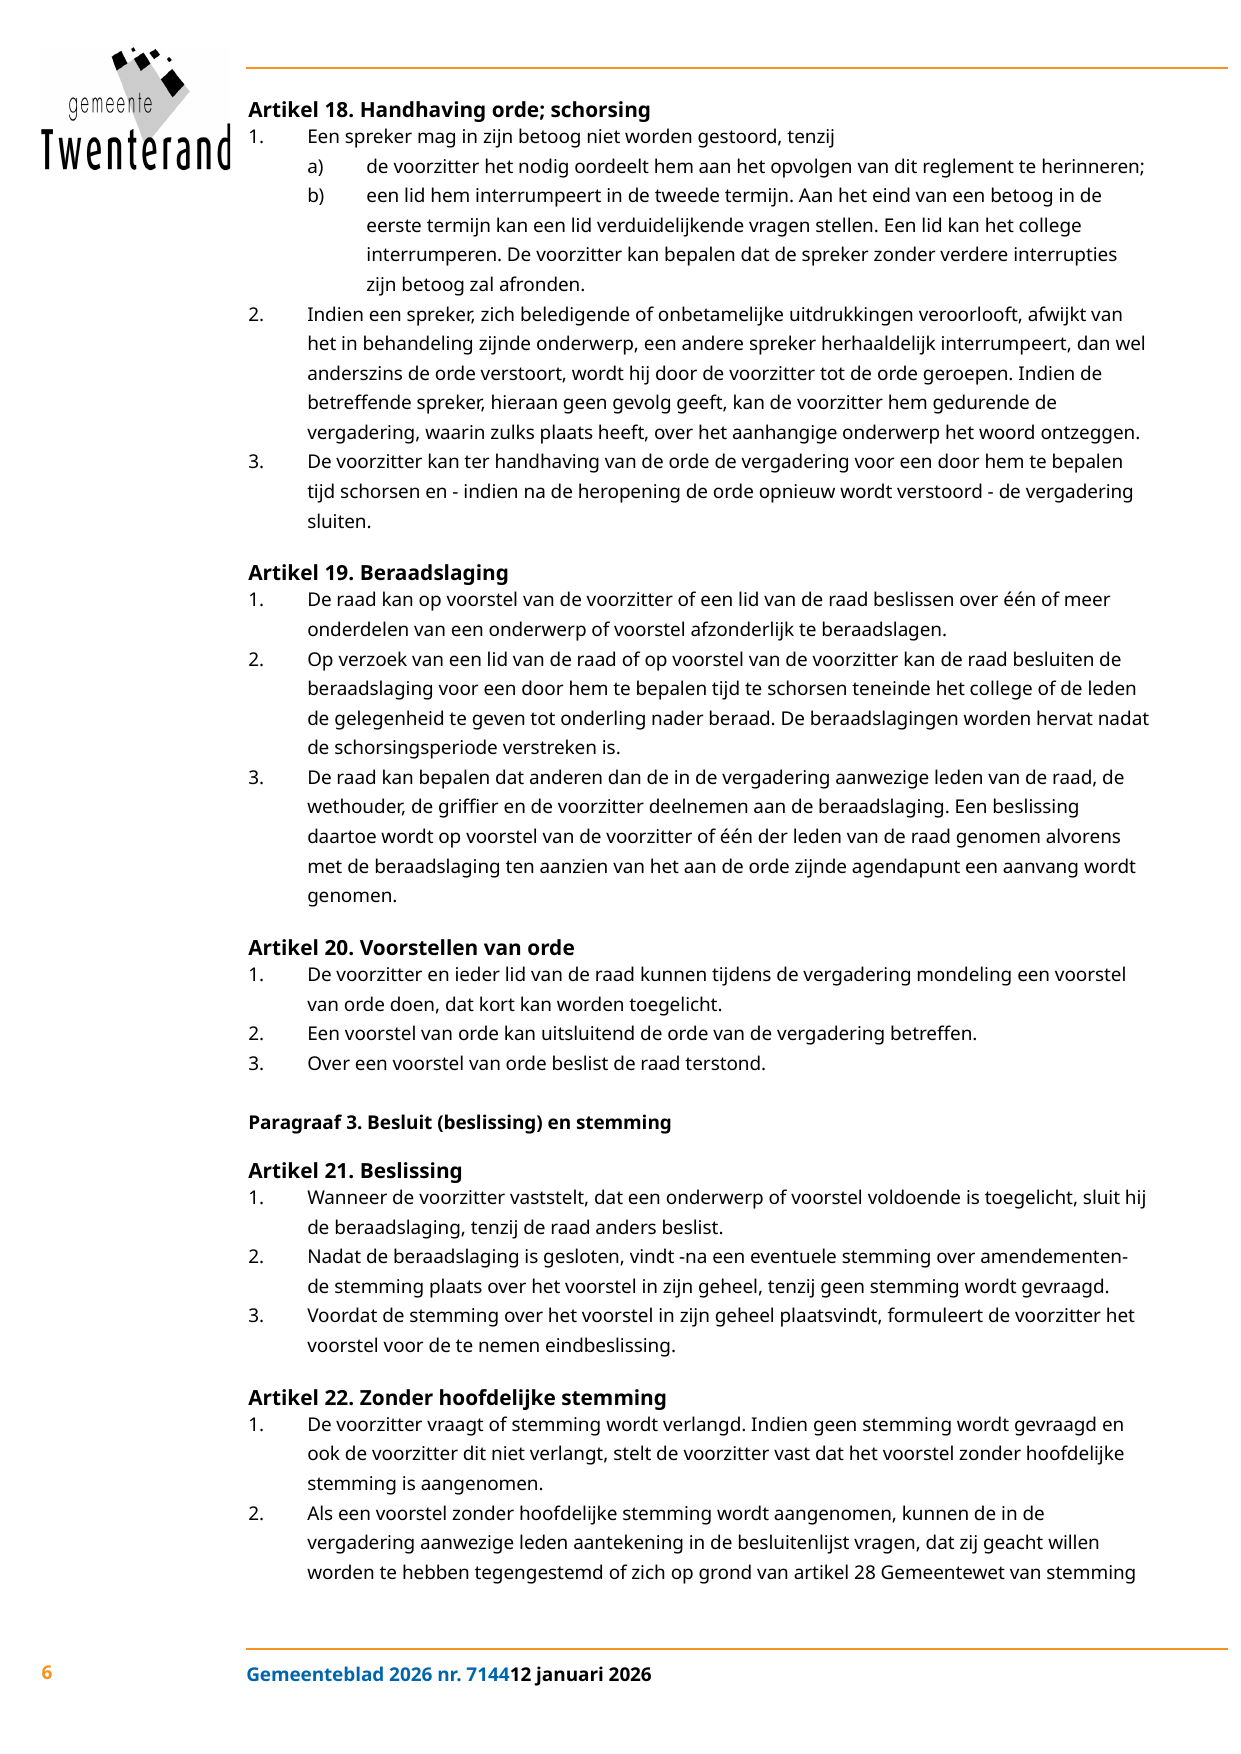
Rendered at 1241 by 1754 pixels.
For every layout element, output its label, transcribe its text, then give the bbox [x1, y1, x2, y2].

list De raad kan op voorstel van de voorzitter of een lid van de raad beslissen over één of meer onderdelen van een onderwerp of voorstel afzonderlijk te beraadslagen. [248, 587, 1152, 642]
list Op verzoek van een lid van de raad of op voorstel van de voorzitter kan de raad besluiten de beraadslaging voor een door hem te bepalen tijd te schorsen teneinde het college of de leden de gelegenheid te geven tot onderling nader beraad. De beraadslagingen worden hervat nadat de schorsingsperiode verstreken is. [248, 646, 1152, 760]
text Artikel 22. Zonder hoofdelijke stemming [248, 1383, 1152, 1411]
list Een voorstel van orde kan uitsluitend de orde van de vergadering betreffen. [248, 1021, 1152, 1046]
list Wanneer de voorzitter vaststelt, dat een onderwerp of voorstel voldoende is toegelicht, sluit hij de beraadslaging, tenzij de raad anders beslist. [248, 1184, 1152, 1239]
list Indien een spreker, zich beledigende of onbetamelijke uitdrukkingen veroorlooft, afwijkt van het in behandeling zijnde onderwerp, een andere spreker herhaaldelijk interrumpeert, dan wel anderszins de orde verstoort, wordt hij door de voorzitter tot de orde geroepen. Indien de betreffende spreker, hieraan geen gevolg geeft, kan de voorzitter hem gedurende de vergadering, waarin zulks plaats heeft, over het aanhangige onderwerp het woord ontzeggen. [248, 301, 1152, 445]
list De voorzitter vraagt of stemming wordt verlangd. Indien geen stemming wordt gevraagd en ook de voorzitter dit niet verlangt, stelt de voorzitter vast dat het voorstel zonder hoofdelijke stemming is aangenomen. [248, 1411, 1152, 1496]
text Artikel 21. Beslissing [248, 1156, 1152, 1184]
list Over een voorstel van orde beslist de raad terstond. [248, 1050, 1152, 1076]
list Nadat de beraadslaging is gesloten, vindt -na een eventuele stemming over amendementen- de stemming plaats over het voorstel in zijn geheel, tenzij geen stemming wordt gevraagd. [248, 1243, 1152, 1299]
list een lid hem interrumpeert in de tweede termijn. Aan het eind van een betoog in de eerste termijn kan een lid verduidelijkende vragen stellen. Een lid kan het college interrumperen. De voorzitter kan bepalen dat de spreker zonder verdere interrupties zijn betoog zal afronden. [307, 182, 1152, 297]
text Paragraaf 3. Besluit (beslissing) en stemming [248, 1109, 1152, 1135]
list Voordat de stemming over het voorstel in zijn geheel plaatsvindt, formuleert de voorzitter het voorstel voor de te nemen eindbeslissing. [248, 1303, 1152, 1358]
list Als een voorstel zonder hoofdelijke stemming wordt aangenomen, kunnen de in de vergadering aanwezige leden aantekening in de besluitenlijst vragen, dat zij geacht willen worden te hebben tegengestemd of zich op grond van artikel 28 Gemeentewet van stemming [248, 1500, 1152, 1585]
list De raad kan bepalen dat anderen dan de in de vergadering aanwezige leden van de raad, de wethouder, de griffier en de voorzitter deelnemen aan de beraadslaging. Een beslissing daartoe wordt op voorstel van de voorzitter of één der leden van de raad genomen alvorens met de beraadslaging ten aanzien van het aan de orde zijnde agendapunt een aanvang wordt genomen. [248, 764, 1152, 908]
text Artikel 19. Beraadslaging [248, 558, 1152, 587]
list de voorzitter het nodig oordeelt hem aan het opvolgen van dit reglement te herinneren; [307, 153, 1152, 178]
list Een spreker mag in zijn betoog niet worden gestoord, tenzij [248, 123, 1152, 149]
list De voorzitter kan ter handhaving van de orde de vergadering voor een door hem te bepalen tijd schorsen en - indien na de heropening de orde opnieuw wordt verstoord - de vergadering sluiten. [248, 449, 1152, 533]
text Artikel 18. Handhaving orde; schorsing [248, 95, 1152, 123]
picture [41, 47, 231, 172]
list De voorzitter en ieder lid van de raad kunnen tijdens de vergadering mondeling een voorstel van orde doen, dat kort kan worden toegelicht. [248, 961, 1152, 1017]
text Artikel 20. Voorstellen van orde [248, 933, 1152, 961]
